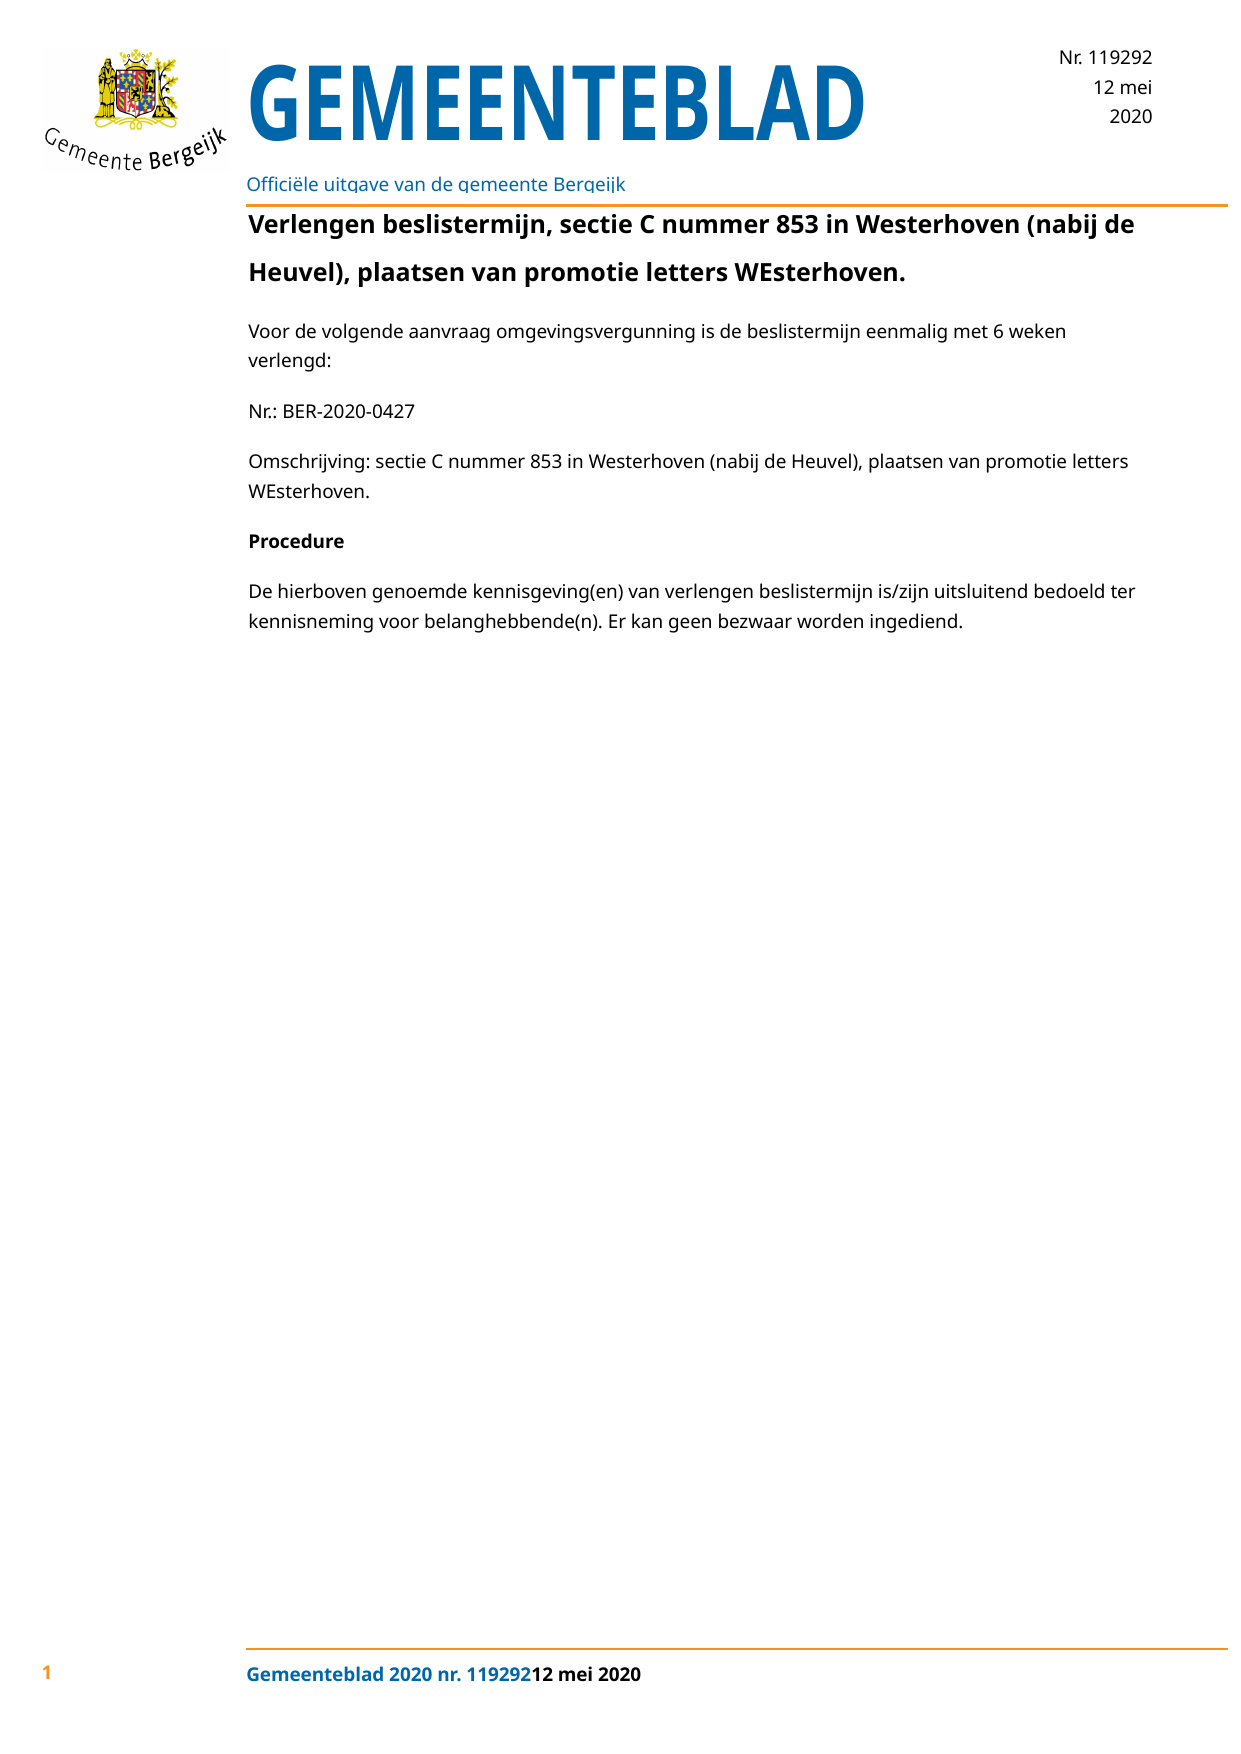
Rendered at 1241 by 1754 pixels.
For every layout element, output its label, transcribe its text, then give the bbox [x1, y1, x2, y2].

text Verlengen beslistermijn, sectie C nummer 853 in Westerhoven (nabij de Heuvel), plaatsen van promotie letters WEsterhoven. [248, 207, 1152, 288]
text Voor de volgende aanvraag omgevingsvergunning is de beslistermijn eenmalig met 6 weken verlengd: [248, 318, 1152, 373]
text De hierboven genoemde kennisgeving(en) van verlengen beslistermijn is/zijn uitsluitend bedoeld ter kennisneming voor belanghebbende(n). Er kan geen bezwaar worden ingediend. [248, 579, 1152, 634]
text Omschrijving: sectie C nummer 853 in Westerhoven (nabij de Heuvel), plaatsen van promotie letters WEsterhoven. [248, 448, 1152, 504]
picture [41, 47, 231, 172]
text Nr.: BER-2020-0427 [248, 398, 1152, 424]
text Procedure [248, 528, 1152, 554]
